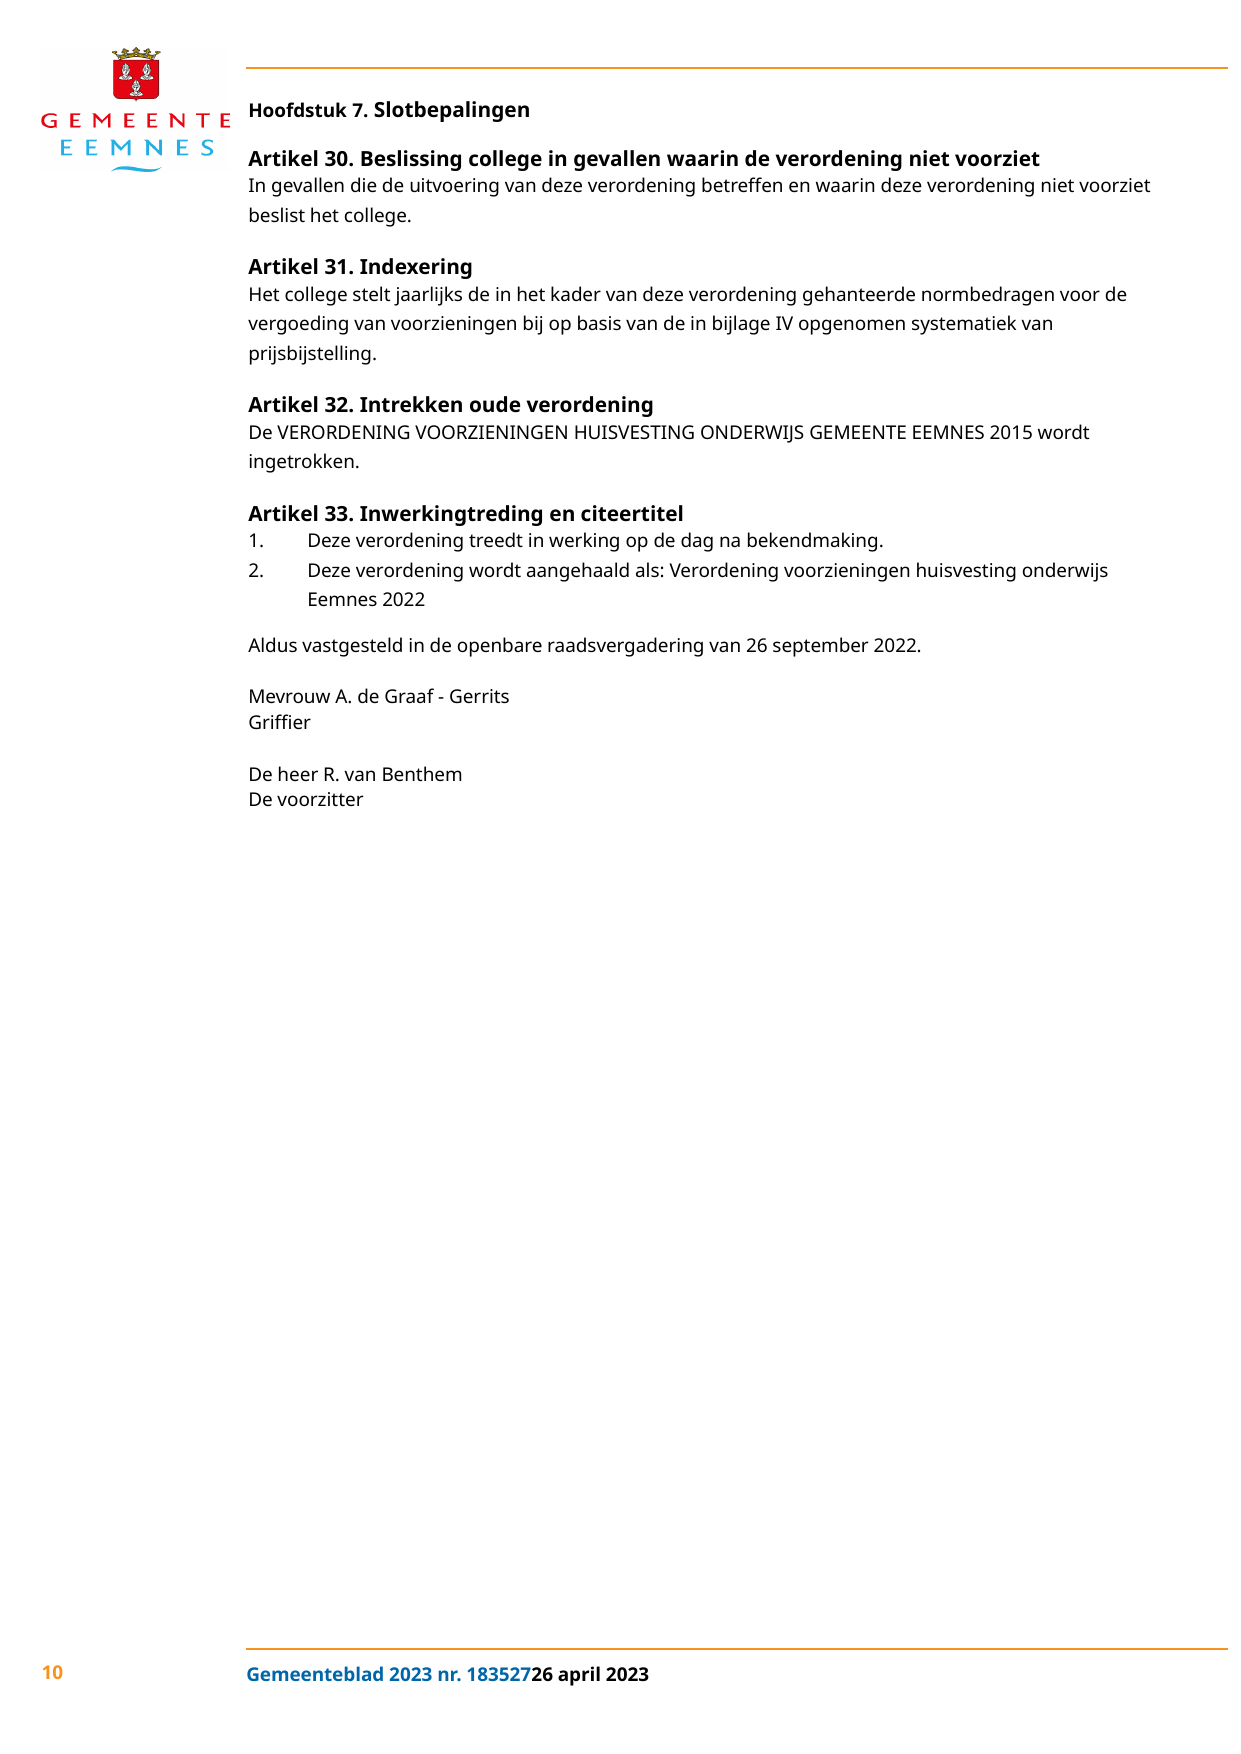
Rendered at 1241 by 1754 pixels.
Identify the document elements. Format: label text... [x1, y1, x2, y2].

list Deze verordening wordt aangehaald als: Verordening voorzieningen huisvesting onderwijs Eemnes 2022 [248, 557, 1152, 612]
text Hoofdstuk 7. Slotbepalingen [248, 95, 1152, 123]
picture [41, 47, 231, 172]
text Mevrouw A. de Graaf - Gerrits [248, 684, 1152, 709]
text In gevallen die de uitvoering van deze verordening betreffen en waarin deze verordening niet voorziet beslist het college. [248, 172, 1152, 228]
text Artikel 31. Indexering [248, 252, 1152, 281]
text Het college stelt jaarlijks de in het kader van deze verordening gehanteerde normbedragen voor de vergoeding van voorzieningen bij op basis van de in bijlage IV opgenomen systematiek van prijsbijstelling. [248, 281, 1152, 366]
text De voorzitter [248, 787, 1152, 812]
text De VERORDENING VOORZIENINGEN HUISVESTING ONDERWIJS GEMEENTE EEMNES 2015 wordt ingetrokken. [248, 419, 1152, 474]
text Artikel 30. Beslissing college in gevallen waarin de verordening niet voorziet [248, 144, 1152, 172]
text De heer R. van Benthem [248, 761, 1152, 787]
text Griffier [248, 709, 1152, 735]
list Deze verordening treedt in werking op de dag na bekendmaking. [248, 527, 1152, 553]
text Artikel 32. Intrekken oude verordening [248, 391, 1152, 419]
text Artikel 33. Inwerkingtreding en citeertitel [248, 499, 1152, 527]
text Aldus vastgesteld in de openbare raadsvergadering van 26 september 2022. [248, 632, 1152, 658]
